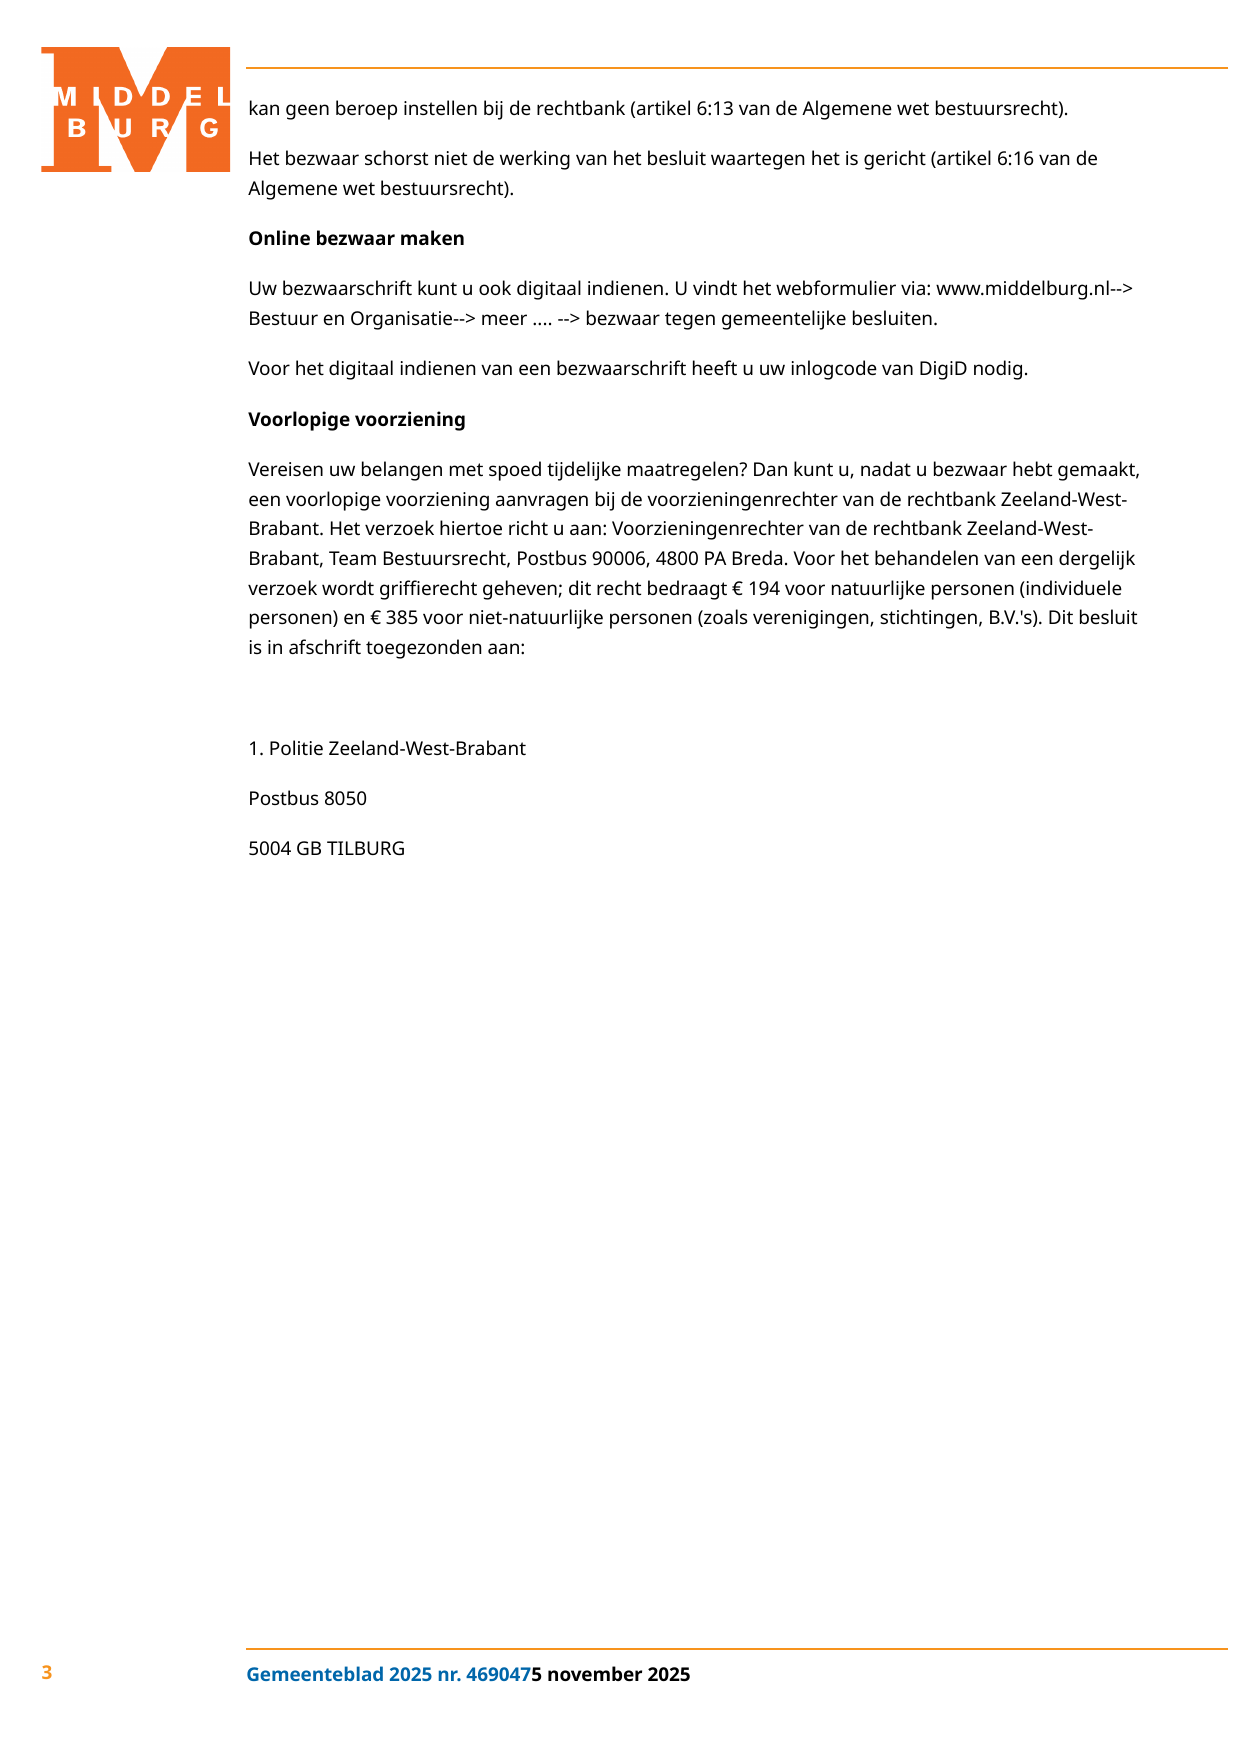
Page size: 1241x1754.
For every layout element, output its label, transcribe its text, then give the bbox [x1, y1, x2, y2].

text Voor het digitaal indienen van een bezwaarschrift heeft u uw inlogcode van DigiD nodig. [248, 356, 1152, 381]
text 5004 GB TILBURG [248, 836, 1152, 861]
text Vereisen uw belangen met spoed tijdelijke maatregelen? Dan kunt u, nadat u bezwaar hebt gemaakt, een voorlopige voorziening aanvragen bij de voorzieningenrechter van de rechtbank Zeeland-West-Brabant. Het verzoek hiertoe richt u aan: Voorzieningenrechter van de rechtbank Zeeland-West-Brabant, Team Bestuursrecht, Postbus 90006, 4800 PA Breda. Voor het behandelen van een dergelijk verzoek wordt griffierecht geheven; dit recht bedraagt € 194 voor natuurlijke personen (individuele personen) en € 385 voor niet-natuurlijke personen (zoals verenigingen, stichtingen, B.V.'s). Dit besluit is in afschrift toegezonden aan: [248, 456, 1152, 660]
text kan geen beroep instellen bij de rechtbank (artikel 6:13 van de Algemene wet bestuursrecht). [248, 95, 1152, 121]
text Voorlopige voorziening [248, 406, 1152, 432]
text Online bezwaar maken [248, 225, 1152, 251]
text Postbus 8050 [248, 785, 1152, 811]
text Uw bezwaarschrift kunt u ook digitaal indienen. U vindt het webformulier via: www.middelburg.nl--> Bestuur en Organisatie--> meer .... --> bezwaar tegen gemeentelijke besluiten. [248, 276, 1152, 331]
text 1. Politie Zeeland-West-Brabant [248, 735, 1152, 761]
text Het bezwaar schorst niet de werking van het besluit waartegen het is gericht (artikel 6:16 van de Algemene wet bestuursrecht). [248, 145, 1152, 201]
picture [41, 47, 231, 172]
